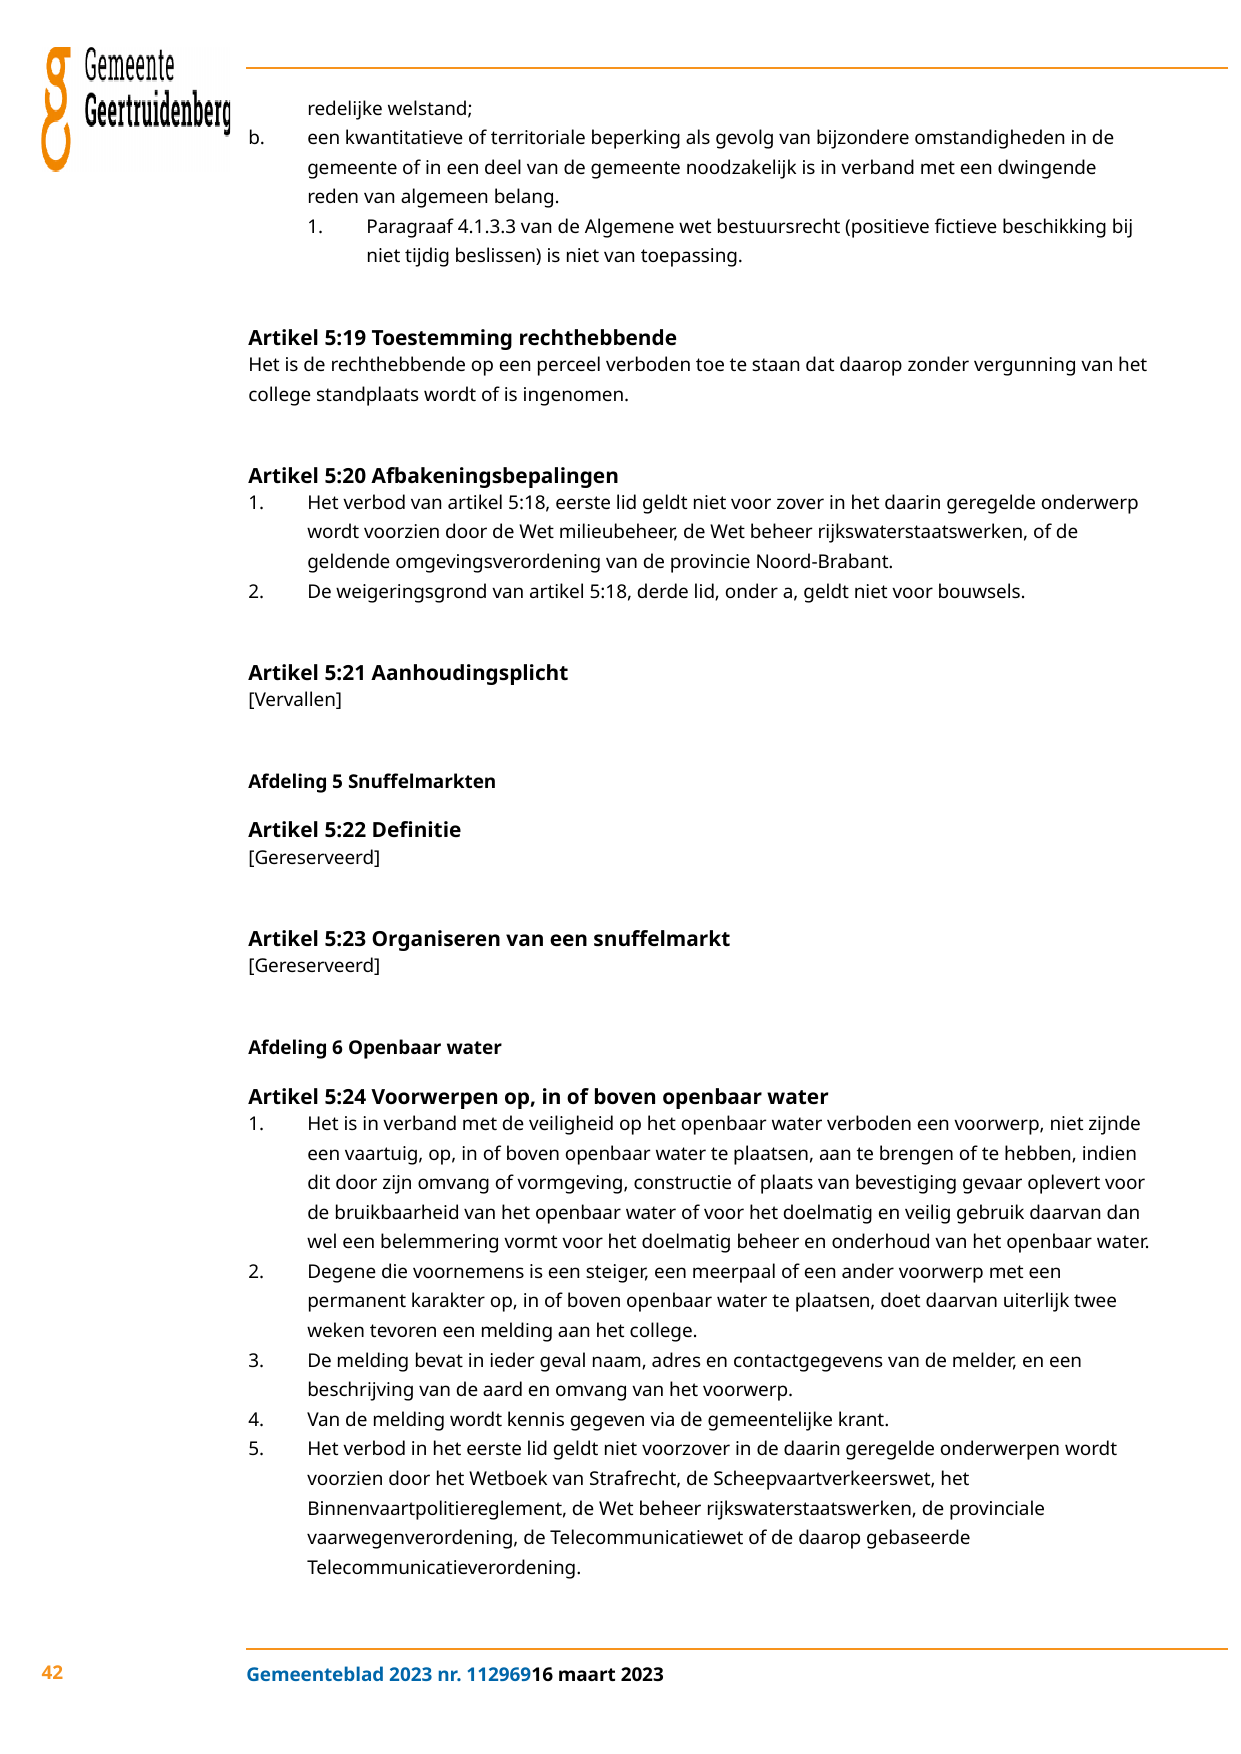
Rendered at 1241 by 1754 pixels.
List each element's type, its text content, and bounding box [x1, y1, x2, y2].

list De weigeringsgrond van artikel 5:18, derde lid, onder a, geldt niet voor bouwsels. [248, 578, 1152, 604]
text [Vervallen] [248, 686, 1152, 712]
text Artikel 5:22 Definitie [248, 816, 1152, 844]
list redelijke welstand; [248, 95, 1152, 121]
text [Gereserveerd] [248, 952, 1152, 978]
list De melding bevat in ieder geval naam, adres en contactgegevens van de melder, en een beschrijving van de aard en omvang van het voorwerp. [248, 1347, 1152, 1402]
list Van de melding wordt kennis gegeven via de gemeentelijke krant. [248, 1406, 1152, 1432]
picture [41, 47, 231, 172]
text Artikel 5:23 Organiseren van een snuffelmarkt [248, 924, 1152, 952]
text [Gereserveerd] [248, 844, 1152, 870]
text Artikel 5:19 Toestemming rechthebbende [248, 323, 1152, 351]
list Paragraaf 4.1.3.3 van de Algemene wet bestuursrecht (positieve fictieve beschikking bij niet tijdig beslissen) is niet van toepassing. [307, 213, 1152, 268]
text Artikel 5:20 Afbakeningsbepalingen [248, 461, 1152, 489]
list een kwantitatieve of territoriale beperking als gevolg van bijzondere omstandigheden in de gemeente of in een deel van de gemeente noodzakelijk is in verband met een dwingende reden van algemeen belang. [248, 124, 1152, 209]
text Artikel 5:24 Voorwerpen op, in of boven openbaar water [248, 1082, 1152, 1110]
text Afdeling 6 Openbaar water [248, 1032, 1152, 1061]
text Artikel 5:21 Aanhoudingsplicht [248, 658, 1152, 686]
text Het is de rechthebbende op een perceel verboden toe te staan dat daarop zonder vergunning van het college standplaats wordt of is ingenomen. [248, 351, 1152, 406]
list Degene die voornemens is een steiger, een meerpaal of een ander voorwerp met een permanent karakter op, in of boven openbaar water te plaatsen, doet daarvan uiterlijk twee weken tevoren een melding aan het college. [248, 1258, 1152, 1343]
list Het verbod in het eerste lid geldt niet voorzover in de daarin geregelde onderwerpen wordt voorzien door het Wetboek van Strafrecht, de Scheepvaartverkeerswet, het Binnenvaartpolitiereglement, de Wet beheer rijkswaterstaatswerken, de provinciale vaarwegenverordening, de Telecommunicatiewet of de daarop gebaseerde Telecommunicatieverordening. [248, 1436, 1152, 1580]
list Het is in verband met de veiligheid op het openbaar water verboden een voorwerp, niet zijnde een vaartuig, op, in of boven openbaar water te plaatsen, aan te brengen of te hebben, indien dit door zijn omvang of vormgeving, constructie of plaats van bevestiging gevaar oplevert voor de bruikbaarheid van het openbaar water of voor het doelmatig en veilig gebruik daarvan dan wel een belemmering vormt voor het doelmatig beheer en onderhoud van het openbaar water. [248, 1110, 1152, 1254]
text Afdeling 5 Snuffelmarkten [248, 766, 1152, 795]
list Het verbod van artikel 5:18, eerste lid geldt niet voor zover in het daarin geregelde onderwerp wordt voorzien door de Wet milieubeheer, de Wet beheer rijkswaterstaatswerken, of de geldende omgevingsverordening van de provincie Noord-Brabant. [248, 489, 1152, 574]
